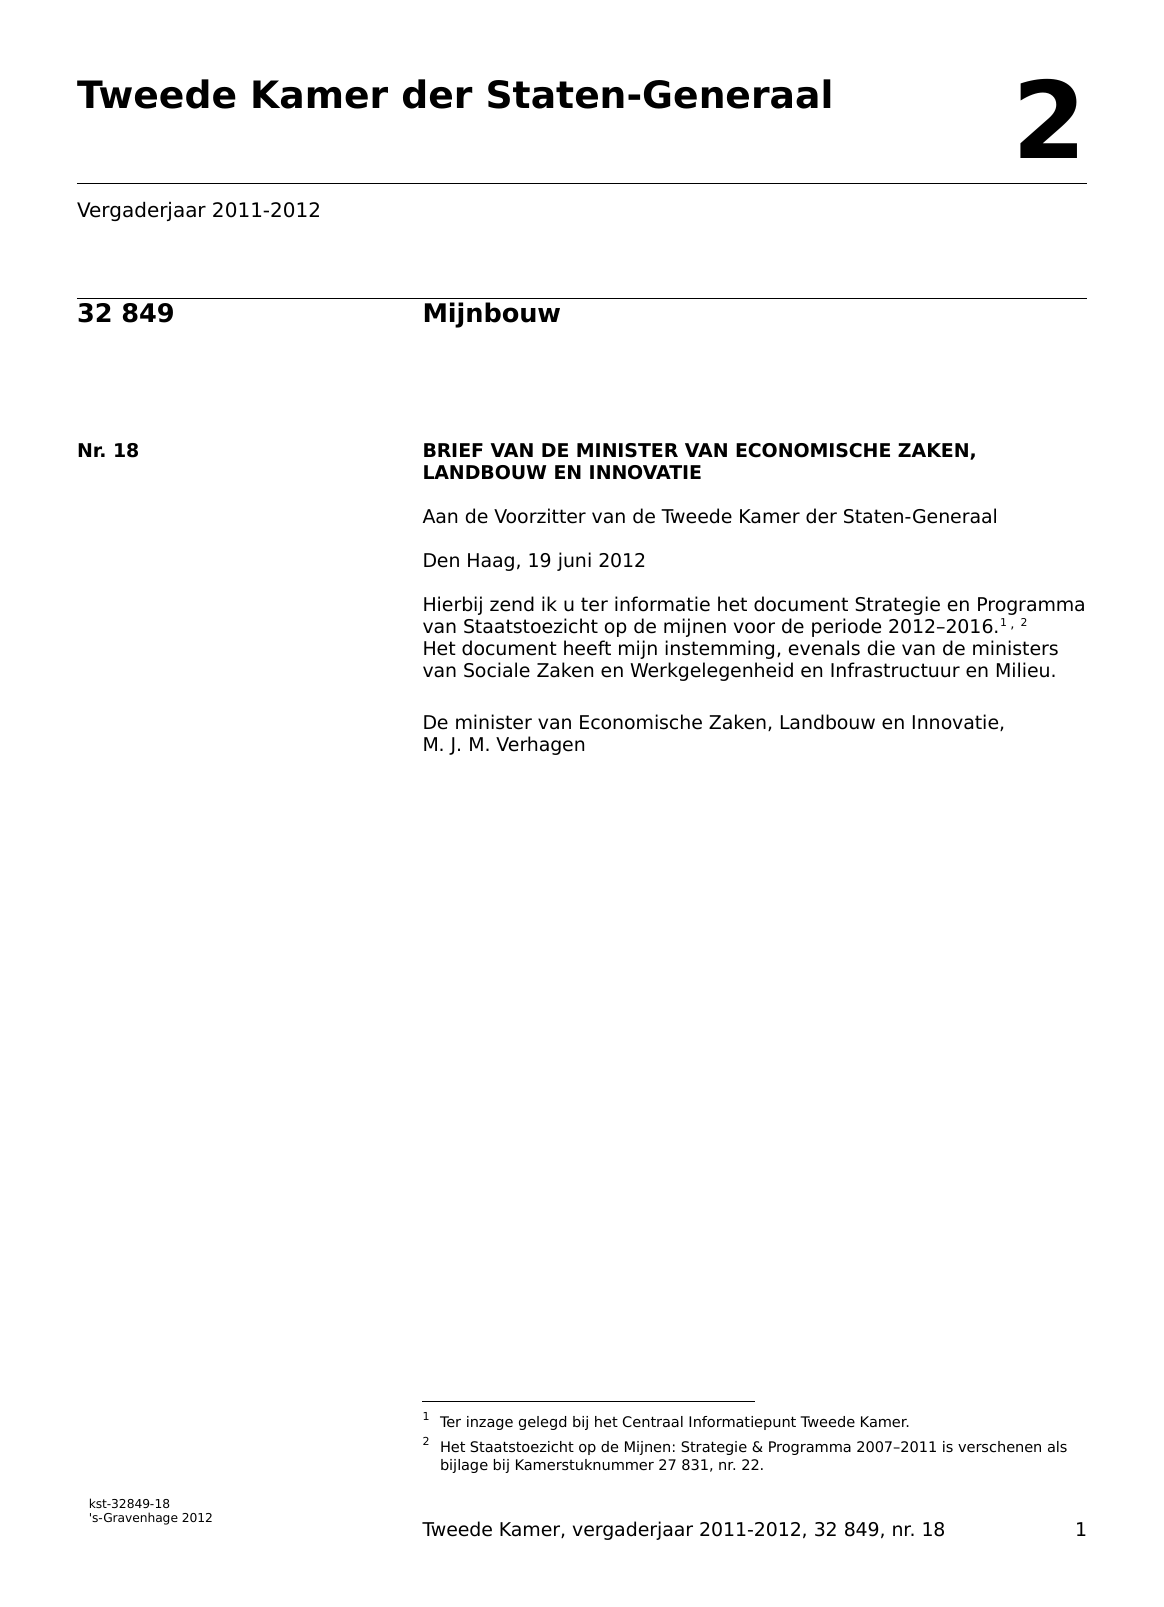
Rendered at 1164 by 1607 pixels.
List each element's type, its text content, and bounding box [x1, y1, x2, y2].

table_cell Vergaderjaar 2011-2012 [77, 184, 1087, 298]
text Het Staatstoezicht op de Mijnen: Strategie & Programma 2007–2011 is verschenen als bijlage bij Kamerstuknummer 27 831, nr. 22. [422, 1435, 1087, 1474]
text De minister van Economische Zaken, Landbouw en Innovatie, M. J. M. Verhagen [422, 712, 1087, 756]
text 's-Gravenhage 2012 [88, 1511, 323, 1525]
subtitle Nr. 18 BRIEF VAN DE MINISTER VAN ECONOMISCHE ZAKEN, LANDBOUW EN INNOVATIE [77, 440, 1087, 484]
table_header 2 [886, 59, 1087, 183]
subtitle 32 849 Mijnbouw [77, 299, 1087, 329]
table_header Tweede Kamer der Staten-Generaal [77, 59, 886, 183]
text Den Haag, 19 juni 2012 [422, 550, 1087, 572]
text kst-32849-18 [88, 1497, 323, 1511]
text Hierbij zend ik u ter informatie het document Strategie en Programma van Staatstoezicht op de mijnen voor de periode 2012–2016., [422, 594, 1087, 638]
text Aan de Voorzitter van de Tweede Kamer der Staten-Generaal [422, 506, 1087, 528]
text Ter inzage gelegd bij het Centraal Informatiepunt Tweede Kamer. [422, 1410, 1087, 1432]
text Het document heeft mijn instemming, evenals die van de ministers van Sociale Zaken en Werkgelegenheid en Infrastructuur en Milieu. [422, 638, 1087, 682]
